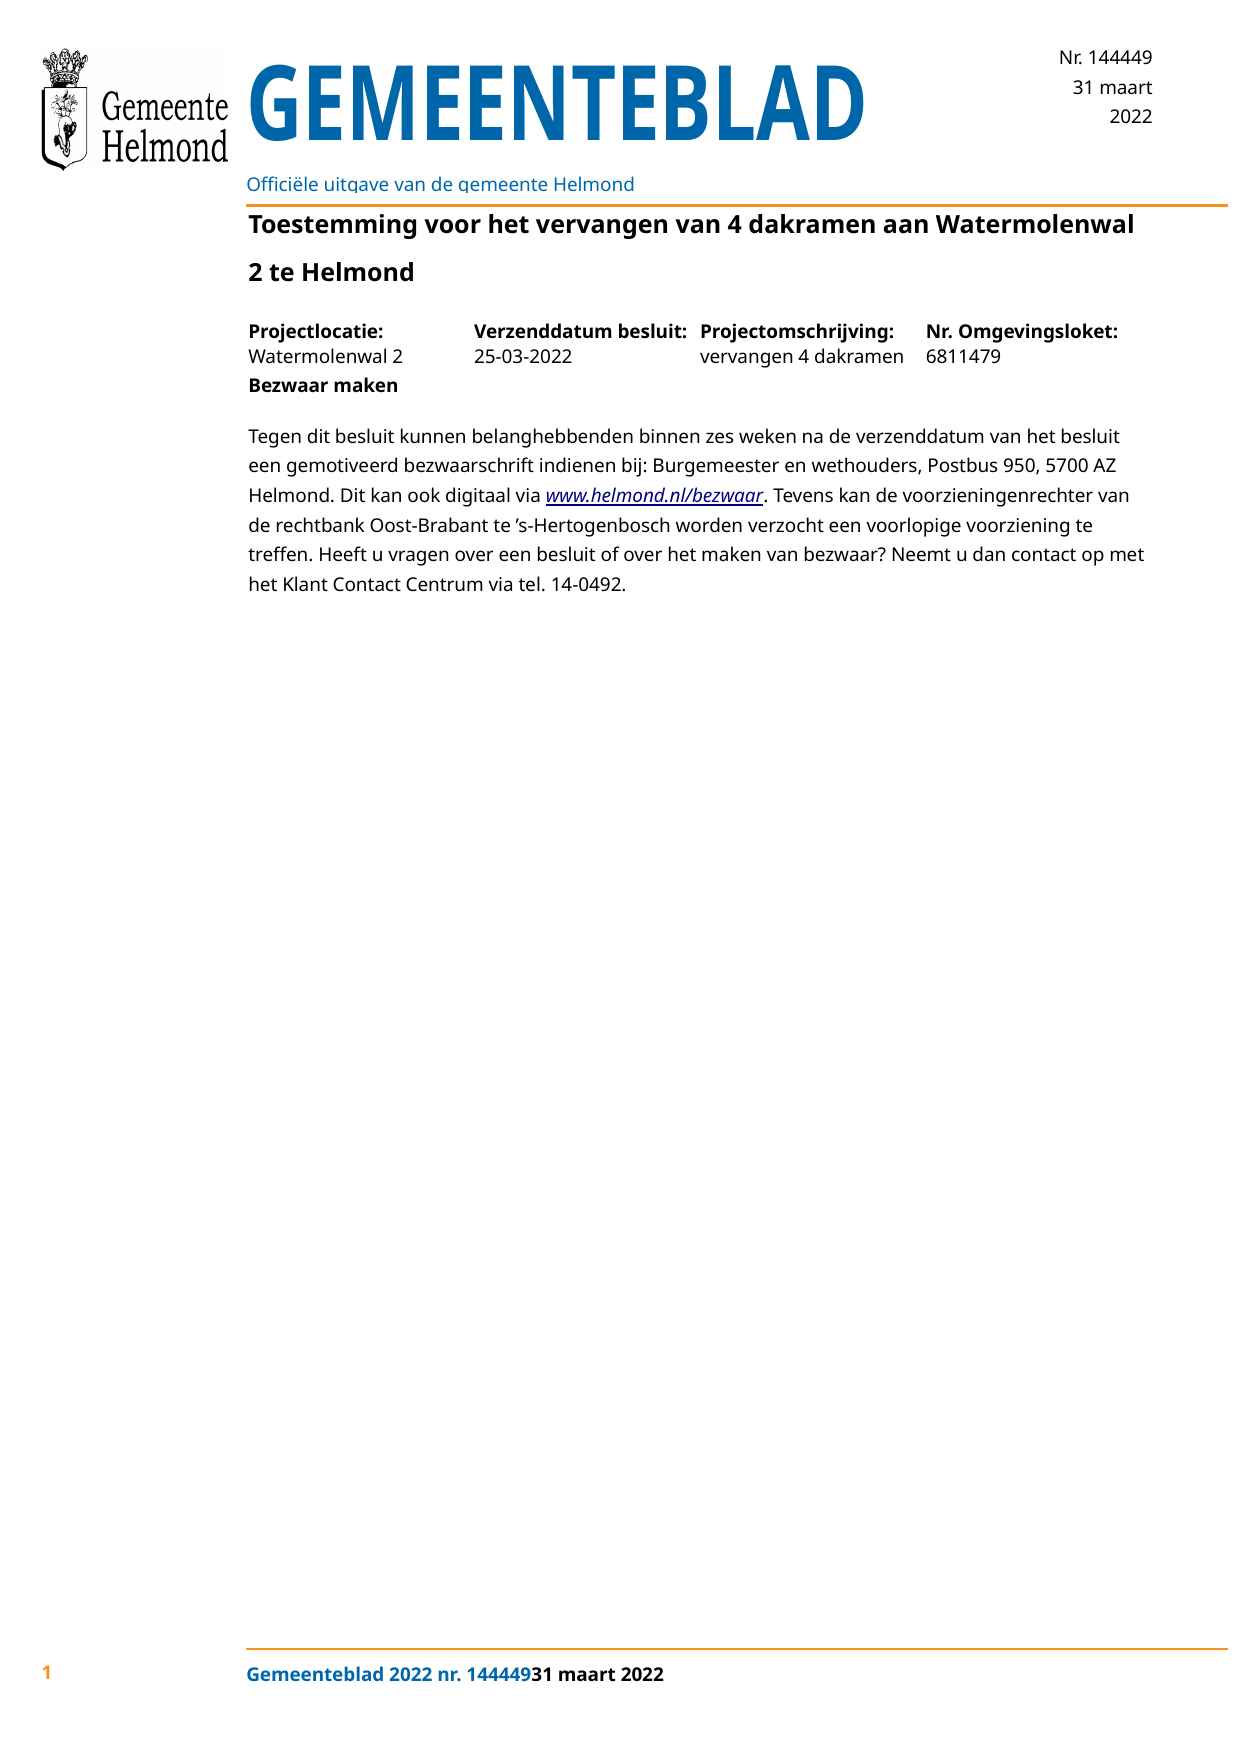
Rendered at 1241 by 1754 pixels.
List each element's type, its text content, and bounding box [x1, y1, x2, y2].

table_cell 25-03-2022 [474, 344, 700, 369]
picture [41, 47, 231, 172]
table_cell vervangen 4 dakramen [700, 344, 926, 369]
text Toestemming voor het vervangen van 4 dakramen aan Watermolenwal 2 te Helmond [248, 207, 1152, 288]
table_header Projectlocatie: [248, 318, 474, 344]
table_cell 6811479 [926, 344, 1152, 369]
table_header Nr. Omgevingsloket: [926, 318, 1152, 344]
table_header Projectomschrijving: [700, 318, 926, 344]
text Tegen dit besluit kunnen belanghebbenden binnen zes weken na de verzenddatum van het besluit een gemotiveerd bezwaarschrift indienen bij: Burgemeester en wethouders, Postbus 950, 5700 AZ Helmond. Dit kan ook digitaal via www.helmond.nl/bezwaar. Tevens kan de voorzieningenrechter van de rechtbank Oost-Brabant te ’s-Hertogenbosch worden verzocht een voorlopige voorziening te treffen. Heeft u vragen over een besluit of over het maken van bezwaar? Neemt u dan contact op met het Klant Contact Centrum via tel. 14-0492. [248, 423, 1152, 597]
table_cell Watermolenwal 2 [248, 344, 474, 369]
text Bezwaar maken [248, 373, 1152, 398]
table_header Verzenddatum besluit: [474, 318, 700, 344]
